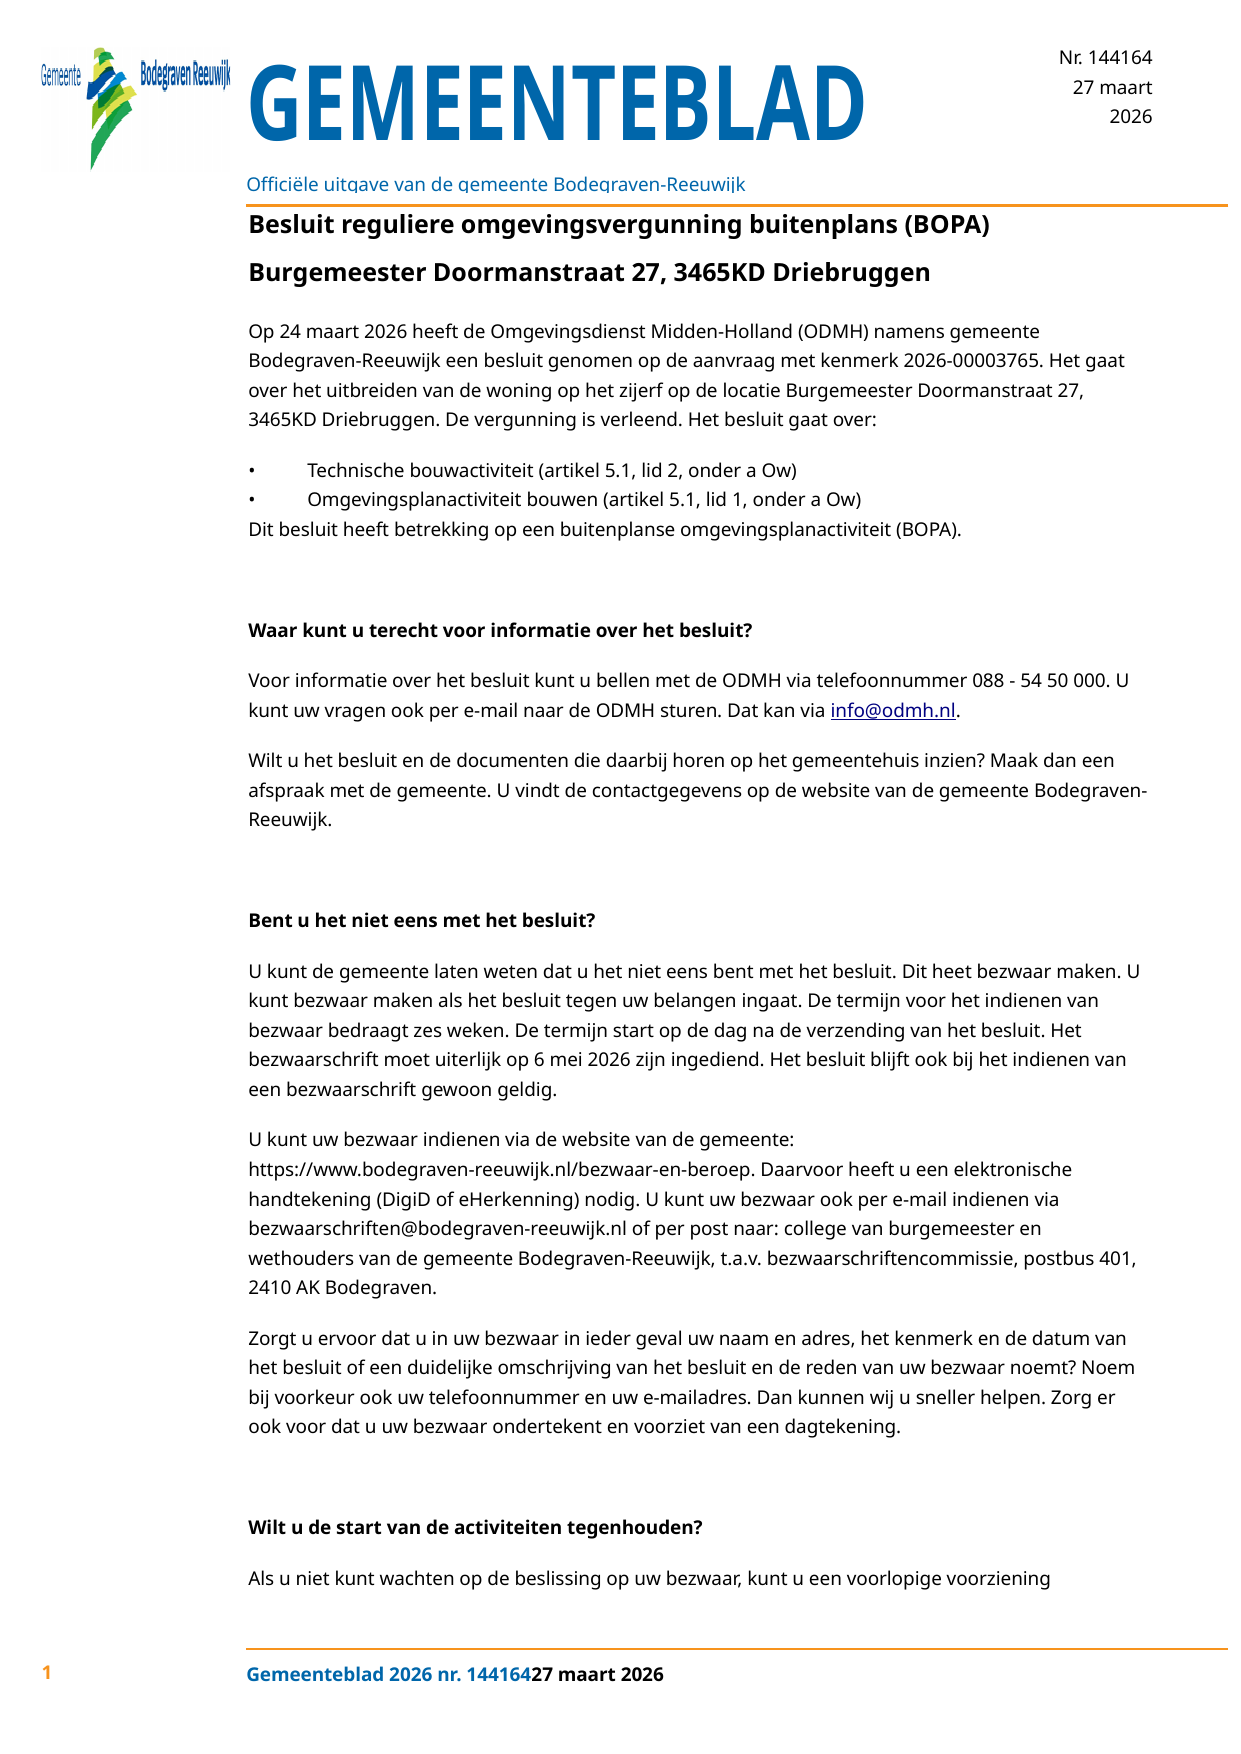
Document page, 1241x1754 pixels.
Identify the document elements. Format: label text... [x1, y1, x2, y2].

text Dit besluit heeft betrekking op een buitenplanse omgevingsplanactiviteit (BOPA). [248, 516, 1152, 542]
picture [41, 47, 231, 172]
list Omgevingsplanactiviteit bouwen (artikel 5.1, lid 1, onder a Ow) [248, 487, 1152, 512]
text Waar kunt u terecht voor informatie over het besluit? [248, 617, 1152, 643]
text Als u niet kunt wachten op de beslissing op uw bezwaar, kunt u een voorlopige voorziening [248, 1565, 1152, 1591]
text Wilt u de start van de activiteiten tegenhouden? [248, 1514, 1152, 1540]
text Bent u het niet eens met het besluit? [248, 907, 1152, 933]
text U kunt de gemeente laten weten dat u het niet eens bent met het besluit. Dit heet bezwaar maken. U kunt bezwaar maken als het besluit tegen uw belangen ingaat. De termijn voor het indienen van bezwaar bedraagt zes weken. De termijn start op de dag na de verzending van het besluit. Het bezwaarschrift moet uiterlijk op 6 mei 2026 zijn ingediend. Het besluit blijft ook bij het indienen van een bezwaarschrift gewoon geldig. [248, 958, 1152, 1102]
text Voor informatie over het besluit kunt u bellen met de ODMH via telefoonnummer 088 - 54 50 000. U kunt uw vragen ook per e-mail naar de ODMH sturen. Dat kan via info@odmh.nl. [248, 667, 1152, 723]
text Wilt u het besluit en de documenten die daarbij horen op het gemeentehuis inzien? Maak dan een afspraak met de gemeente. U vindt de contactgegevens op de website van de gemeente Bodegraven-Reeuwijk. [248, 747, 1152, 832]
text Zorgt u ervoor dat u in uw bezwaar in ieder geval uw naam en adres, het kenmerk en de datum van het besluit of een duidelijke omschrijving van het besluit en de reden van uw bezwaar noemt? Noem bij voorkeur ook uw telefoonnummer en uw e-mailadres. Dan kunnen wij u sneller helpen. Zorg er ook voor dat u uw bezwaar ondertekent en voorziet van een dagtekening. [248, 1325, 1152, 1439]
list Technische bouwactiviteit (artikel 5.1, lid 2, onder a Ow) [248, 457, 1152, 483]
text Op 24 maart 2026 heeft de Omgevingsdienst Midden-Holland (ODMH) namens gemeente Bodegraven-Reeuwijk een besluit genomen op de aanvraag met kenmerk 2026-00003765. Het gaat over het uitbreiden van de woning op het zijerf op de locatie Burgemeester Doormanstraat 27, 3465KD Driebruggen. De vergunning is verleend. Het besluit gaat over: [248, 318, 1152, 432]
text Besluit reguliere omgevingsvergunning buitenplans (BOPA) Burgemeester Doormanstraat 27, 3465KD Driebruggen [248, 207, 1152, 288]
text U kunt uw bezwaar indienen via de website van de gemeente: https://www.bodegraven-reeuwijk.nl/bezwaar-en-beroep. Daarvoor heeft u een elektronische handtekening (DigiD of eHerkenning) nodig. U kunt uw bezwaar ook per e-mail indienen via bezwaarschriften@bodegraven-reeuwijk.nl of per post naar: college van burgemeester en wethouders van de gemeente Bodegraven-Reeuwijk, t.a.v. bezwaarschriftencommissie, postbus 401, 2410 AK Bodegraven. [248, 1127, 1152, 1300]
